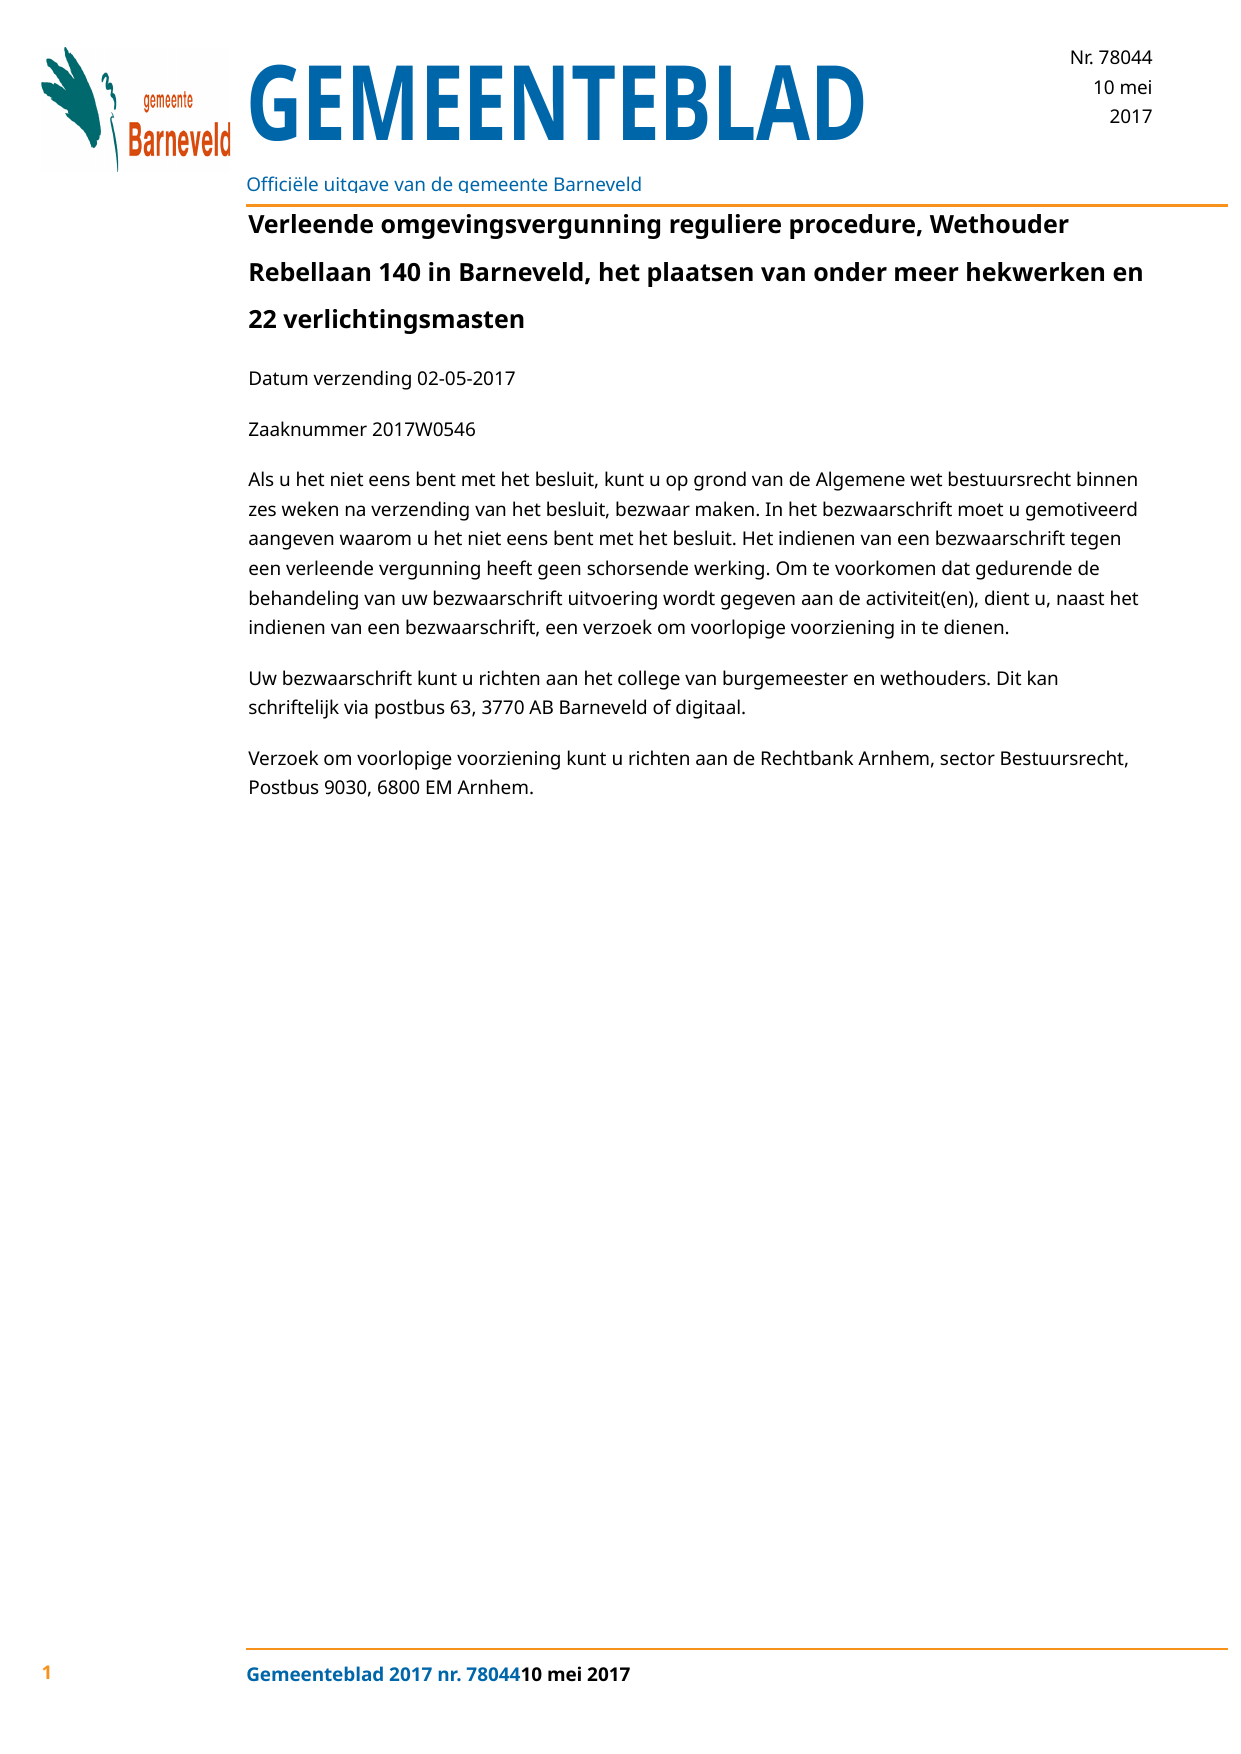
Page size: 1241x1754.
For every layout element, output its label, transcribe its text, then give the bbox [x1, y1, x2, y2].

text Als u het niet eens bent met het besluit, kunt u op grond van de Algemene wet bestuursrecht binnen zes weken na verzending van het besluit, bezwaar maken. In het bezwaarschrift moet u gemotiveerd aangeven waarom u het niet eens bent met het besluit. Het indienen van een bezwaarschrift tegen een verleende vergunning heeft geen schorsende werking. Om te voorkomen dat gedurende de behandeling van uw bezwaarschrift uitvoering wordt gegeven aan de activiteit(en), dient u, naast het indienen van een bezwaarschrift, een verzoek om voorlopige voorziening in te dienen. [248, 466, 1152, 640]
text Uw bezwaarschrift kunt u richten aan het college van burgemeester en wethouders. Dit kan schriftelijk via postbus 63, 3770 AB Barneveld of digitaal. [248, 665, 1152, 720]
text Verzoek om voorlopige voorziening kunt u richten aan de Rechtbank Arnhem, sector Bestuursrecht, Postbus 9030, 6800 EM Arnhem. [248, 745, 1152, 800]
text Verleende omgevingsvergunning reguliere procedure, Wethouder Rebellaan 140 in Barneveld, het plaatsen van onder meer hekwerken en 22 verlichtingsmasten [248, 207, 1152, 336]
text Zaaknummer 2017W0546 [248, 416, 1152, 442]
text Datum verzending 02-05-2017 [248, 366, 1152, 391]
picture [41, 47, 231, 172]
